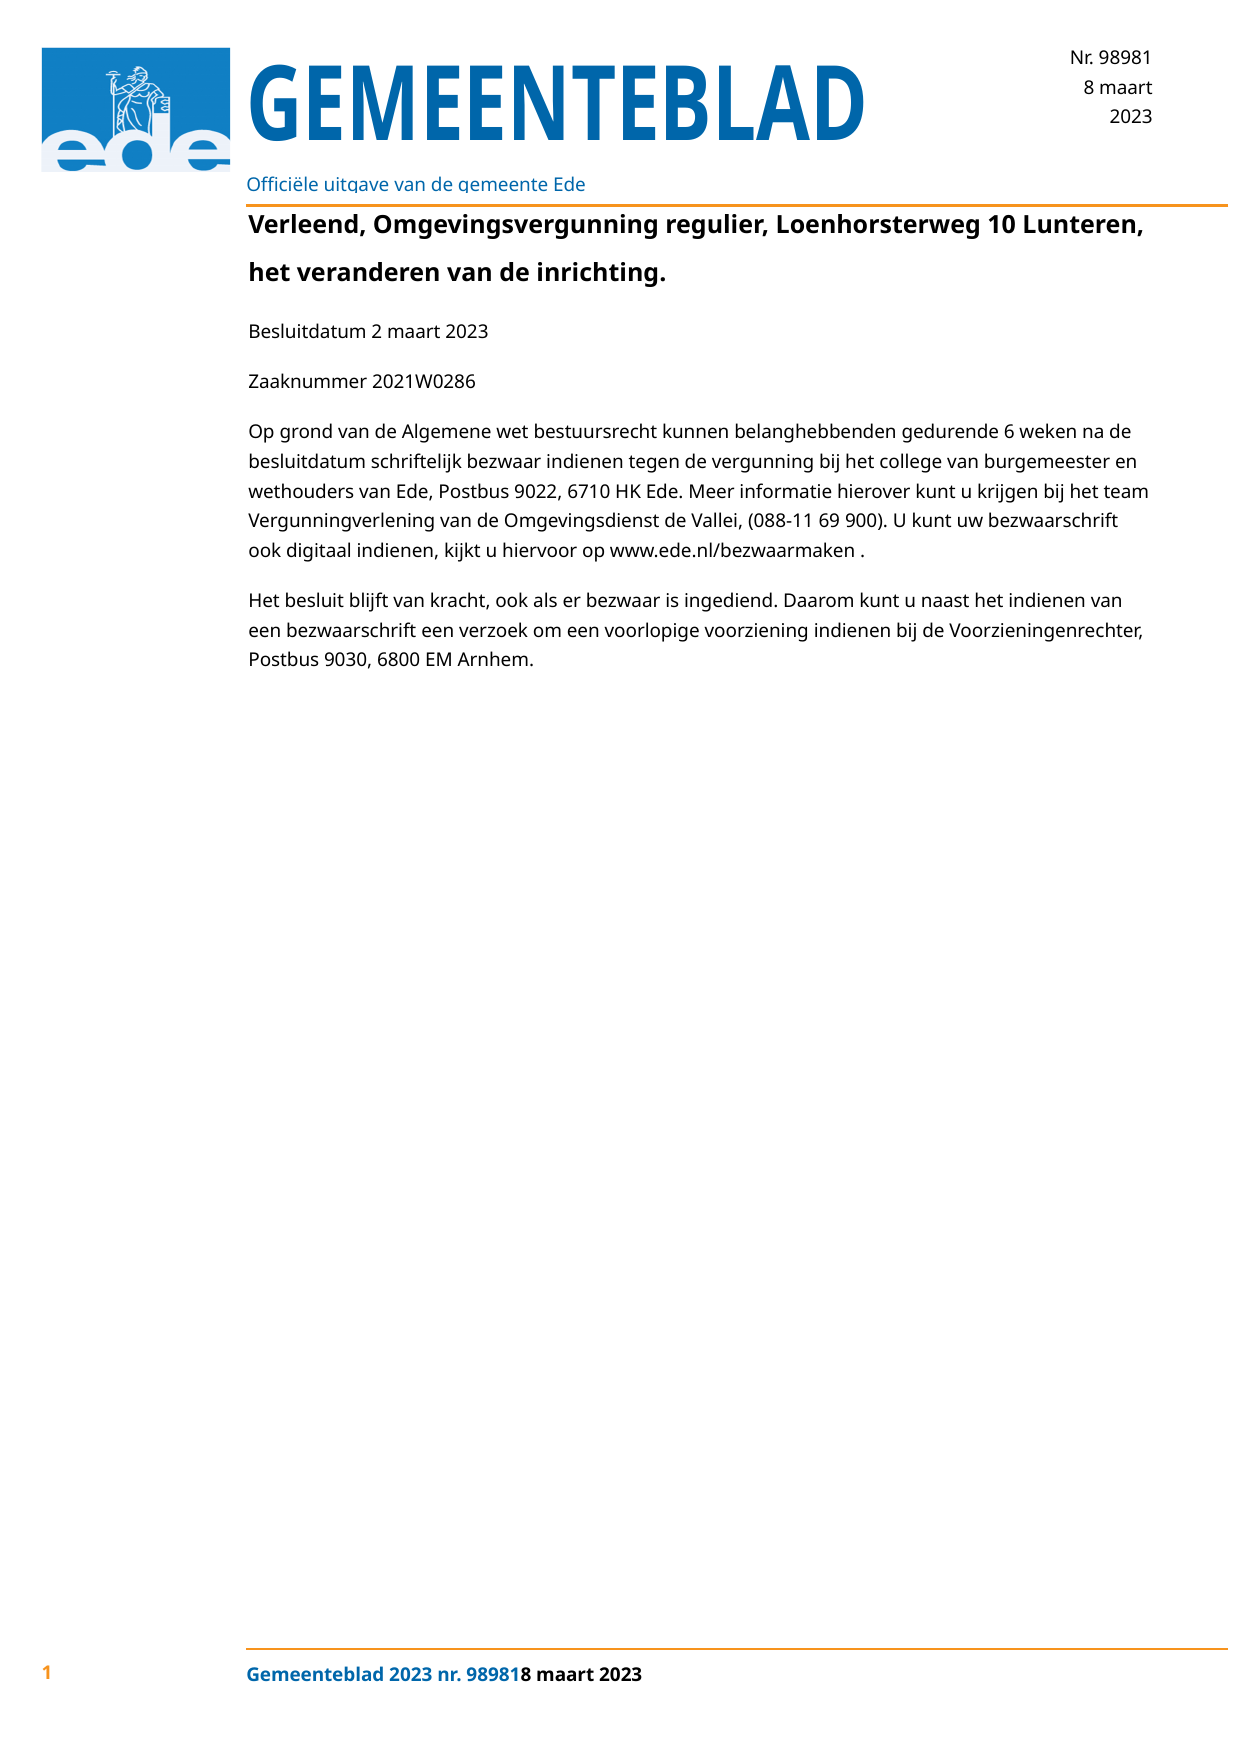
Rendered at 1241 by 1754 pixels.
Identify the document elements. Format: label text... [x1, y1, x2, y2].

text Op grond van de Algemene wet bestuursrecht kunnen belanghebbenden gedurende 6 weken na de besluitdatum schriftelijk bezwaar indienen tegen de vergunning bij het college van burgemeester en wethouders van Ede, Postbus 9022, 6710 HK Ede. Meer informatie hierover kunt u krijgen bij het team Vergunningverlening van de Omgevingsdienst de Vallei, (088-11 69 900). U kunt uw bezwaarschrift ook digitaal indienen, kijkt u hiervoor op www.ede.nl/bezwaarmaken . [248, 419, 1152, 563]
text Het besluit blijft van kracht, ook als er bezwaar is ingediend. Daarom kunt u naast het indienen van een bezwaarschrift een verzoek om een voorlopige voorziening indienen bij de Voorzieningenrechter, Postbus 9030, 6800 EM Arnhem. [248, 587, 1152, 672]
text Besluitdatum 2 maart 2023 [248, 318, 1152, 344]
text Zaaknummer 2021W0286 [248, 368, 1152, 394]
text Verleend, Omgevingsvergunning regulier, Loenhorsterweg 10 Lunteren, het veranderen van de inrichting. [248, 207, 1152, 288]
picture [41, 47, 231, 172]
